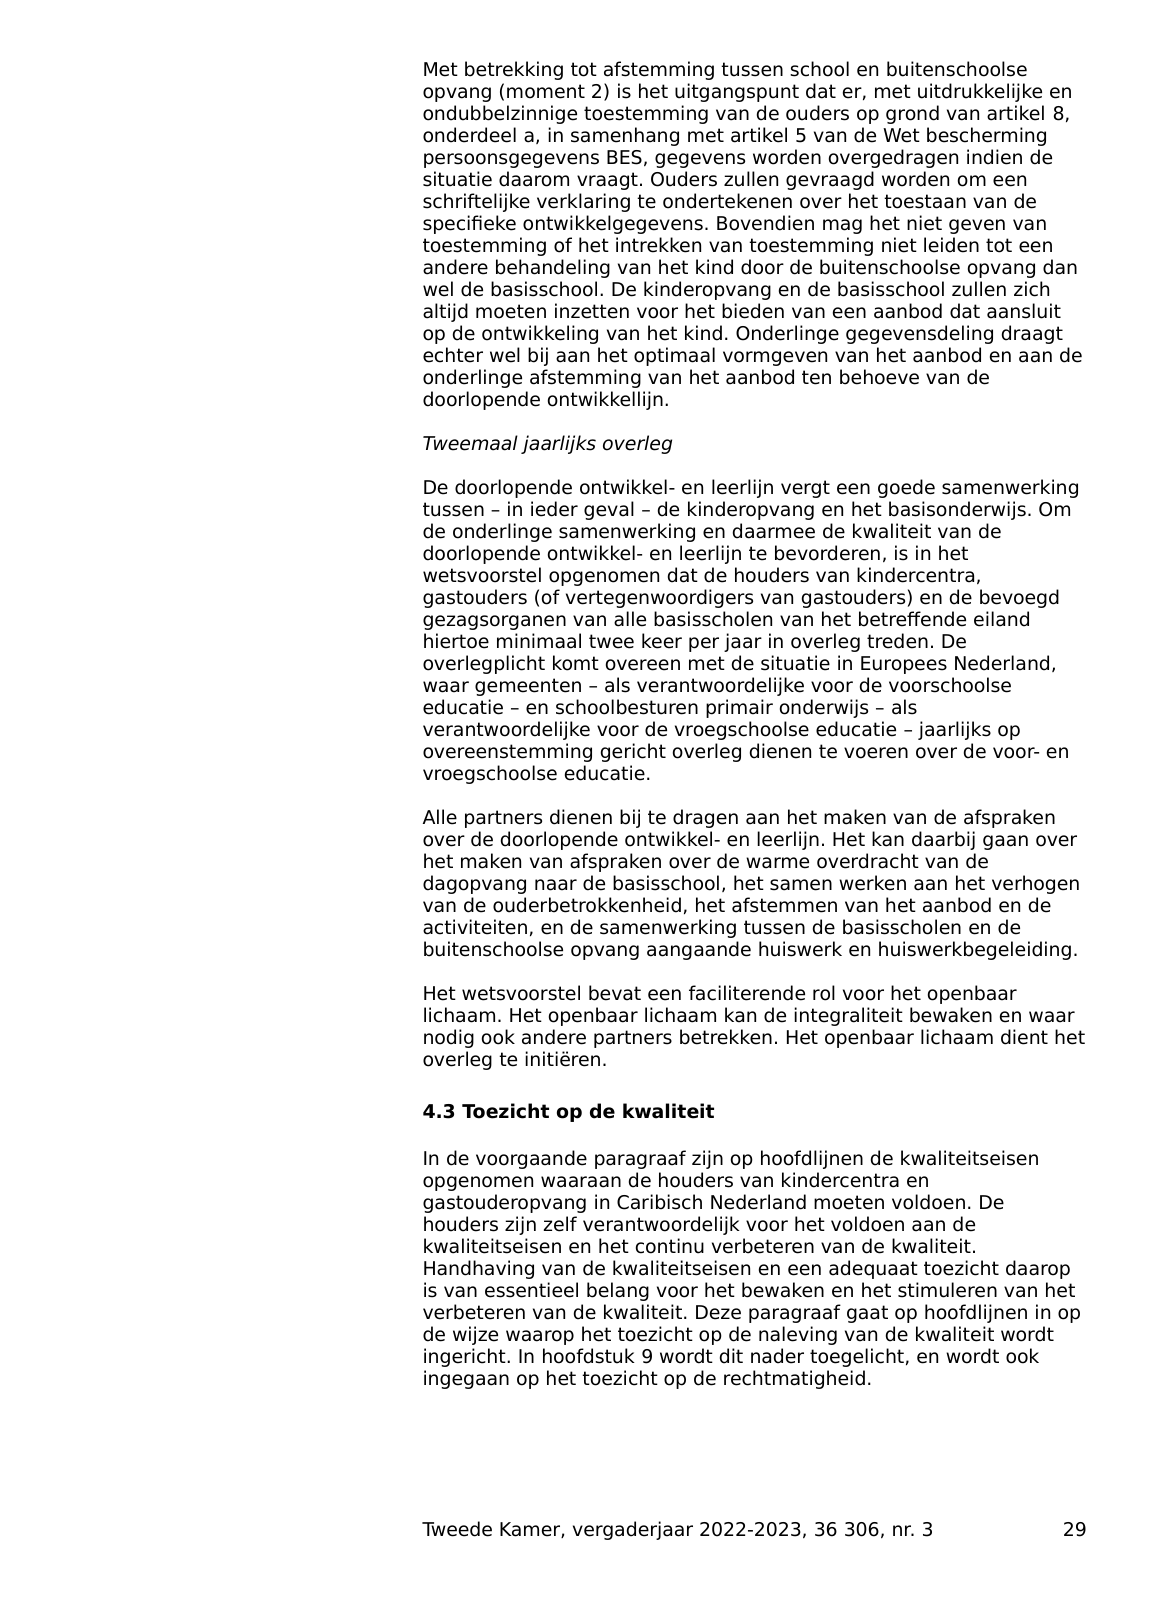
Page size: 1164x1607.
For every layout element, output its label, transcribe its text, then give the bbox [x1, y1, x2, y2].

text Met betrekking tot afstemming tussen school en buitenschoolse opvang (moment 2) is het uitgangspunt dat er, met uitdrukkelijke en ondubbelzinnige toestemming van de ouders op grond van artikel 8, onderdeel a, in samenhang met artikel 5 van de Wet bescherming persoonsgegevens BES, gegevens worden overgedragen indien de situatie daarom vraagt. Ouders zullen gevraagd worden om een schriftelijke verklaring te ondertekenen over het toestaan van de specifieke ontwikkelgegevens. Bovendien mag het niet geven van toestemming of het intrekken van toestemming niet leiden tot een andere behandeling van het kind door de buitenschoolse opvang dan wel de basisschool. De kinderopvang en de basisschool zullen zich altijd moeten inzetten voor het bieden van een aanbod dat aansluit op de ontwikkeling van het kind. Onderlinge gegevensdeling draagt echter wel bij aan het optimaal vormgeven van het aanbod en aan de onderlinge afstemming van het aanbod ten behoeve van de doorlopende ontwikkellijn. [422, 59, 1087, 411]
subtitle 4.3 Toezicht op de kwaliteit [422, 1101, 1087, 1123]
text Alle partners dienen bij te dragen aan het maken van de afspraken over de doorlopende ontwikkel- en leerlijn. Het kan daarbij gaan over het maken van afspraken over de warme overdracht van de dagopvang naar de basisschool, het samen werken aan het verhogen van de ouderbetrokkenheid, het afstemmen van het aanbod en de activiteiten, en de samenwerking tussen de basisscholen en de buitenschoolse opvang aangaande huiswerk en huiswerkbegeleiding. [422, 807, 1087, 961]
text In de voorgaande paragraaf zijn op hoofdlijnen de kwaliteitseisen opgenomen waaraan de houders van kindercentra en gastouderopvang in Caribisch Nederland moeten voldoen. De houders zijn zelf verantwoordelijk voor het voldoen aan de kwaliteitseisen en het continu verbeteren van de kwaliteit. Handhaving van de kwaliteitseisen en een adequaat toezicht daarop is van essentieel belang voor het bewaken en het stimuleren van het verbeteren van de kwaliteit. Deze paragraaf gaat op hoofdlijnen in op de wijze waarop het toezicht op de naleving van de kwaliteit wordt ingericht. In hoofdstuk 9 wordt dit nader toegelicht, en wordt ook ingegaan op het toezicht op de rechtmatigheid. [422, 1148, 1087, 1390]
subtitle Tweemaal jaarlijks overleg [422, 433, 1087, 455]
text Het wetsvoorstel bevat een faciliterende rol voor het openbaar lichaam. Het openbaar lichaam kan de integraliteit bewaken en waar nodig ook andere partners betrekken. Het openbaar lichaam dient het overleg te initiëren. [422, 983, 1087, 1071]
text De doorlopende ontwikkel- en leerlijn vergt een goede samenwerking tussen – in ieder geval – de kinderopvang en het basisonderwijs. Om de onderlinge samenwerking en daarmee de kwaliteit van de doorlopende ontwikkel- en leerlijn te bevorderen, is in het wetsvoorstel opgenomen dat de houders van kindercentra, gastouders (of vertegenwoordigers van gastouders) en de bevoegd gezagsorganen van alle basisscholen van het betreffende eiland hiertoe minimaal twee keer per jaar in overleg treden. De overlegplicht komt overeen met de situatie in Europees Nederland, waar gemeenten – als verantwoordelijke voor de voorschoolse educatie – en schoolbesturen primair onderwijs – als verantwoordelijke voor de vroegschoolse educatie – jaarlijks op overeenstemming gericht overleg dienen te voeren over de voor- en vroegschoolse educatie. [422, 477, 1087, 785]
